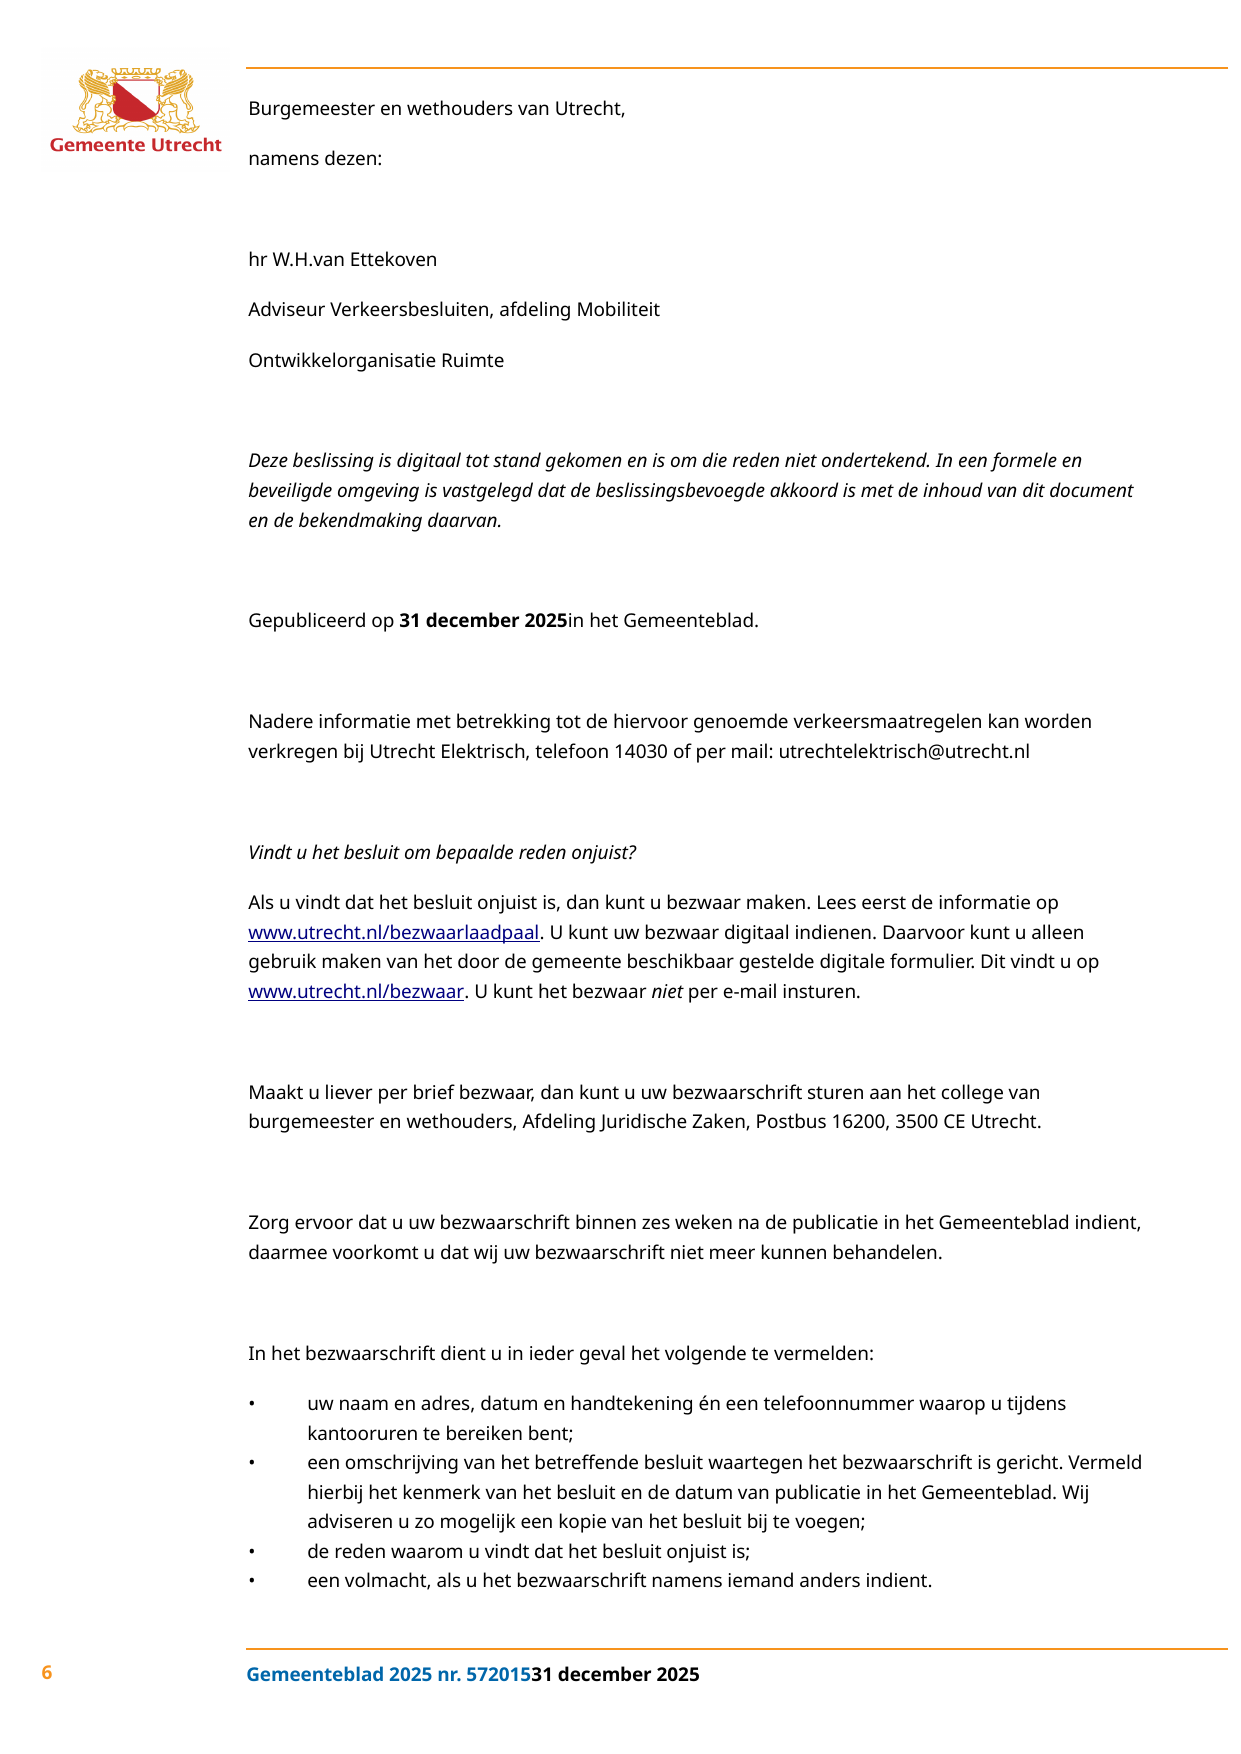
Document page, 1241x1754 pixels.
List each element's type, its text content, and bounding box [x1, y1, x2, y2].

text Gepubliceerd op 31 december 2025in het Gemeenteblad. [248, 608, 1152, 633]
picture [41, 47, 231, 172]
text hr W.H.van Ettekoven [248, 246, 1152, 272]
text Vindt u het besluit om bepaalde reden onjuist? [248, 839, 1152, 865]
text Adviseur Verkeersbesluiten, afdeling Mobiliteit [248, 296, 1152, 322]
text Ontwikkelorganisatie Ruimte [248, 347, 1152, 373]
list een omschrijving van het betreffende besluit waartegen het bezwaarschrift is gericht. Vermeld hierbij het kenmerk van het besluit en de datum van publicatie in het Gemeenteblad. Wij adviseren u zo mogelijk een kopie van het besluit bij te voegen; [248, 1449, 1152, 1534]
text Als u vindt dat het besluit onjuist is, dan kunt u bezwaar maken. Lees eerst de informatie op www.utrecht.nl/bezwaarlaadpaal. U kunt uw bezwaar digitaal indienen. Daarvoor kunt u alleen gebruik maken van het door de gemeente beschikbaar gestelde digitale formulier. Dit vindt u op www.utrecht.nl/bezwaar. U kunt het bezwaar niet per e-mail insturen. [248, 889, 1152, 1004]
list de reden waarom u vindt dat het besluit onjuist is; [248, 1538, 1152, 1564]
text Deze beslissing is digitaal tot stand gekomen en is om die reden niet ondertekend. In een formele en beveiligde omgeving is vastgelegd dat de beslissingsbevoegde akkoord is met de inhoud van dit document en de bekendmaking daarvan. [248, 448, 1152, 533]
text Zorg ervoor dat u uw bezwaarschrift binnen zes weken na de publicatie in het Gemeenteblad indient, daarmee voorkomt u dat wij uw bezwaarschrift niet meer kunnen behandelen. [248, 1209, 1152, 1265]
text Burgemeester en wethouders van Utrecht, [248, 95, 1152, 121]
list uw naam en adres, datum en handtekening én een telefoonnummer waarop u tijdens kantooruren te bereiken bent; [248, 1390, 1152, 1446]
text In het bezwaarschrift dient u in ieder geval het volgende te vermelden: [248, 1340, 1152, 1366]
text Nadere informatie met betrekking tot de hiervoor genoemde verkeersmaatregelen kan worden verkregen bij Utrecht Elektrisch, telefoon 14030 of per mail: utrechtelektrisch@utrecht.nl [248, 708, 1152, 764]
list een volmacht, als u het bezwaarschrift namens iemand anders indient. [248, 1568, 1152, 1593]
text namens dezen: [248, 145, 1152, 171]
text Maakt u liever per brief bezwaar, dan kunt u uw bezwaarschrift sturen aan het college van burgemeester en wethouders, Afdeling Juridische Zaken, Postbus 16200, 3500 CE Utrecht. [248, 1079, 1152, 1134]
